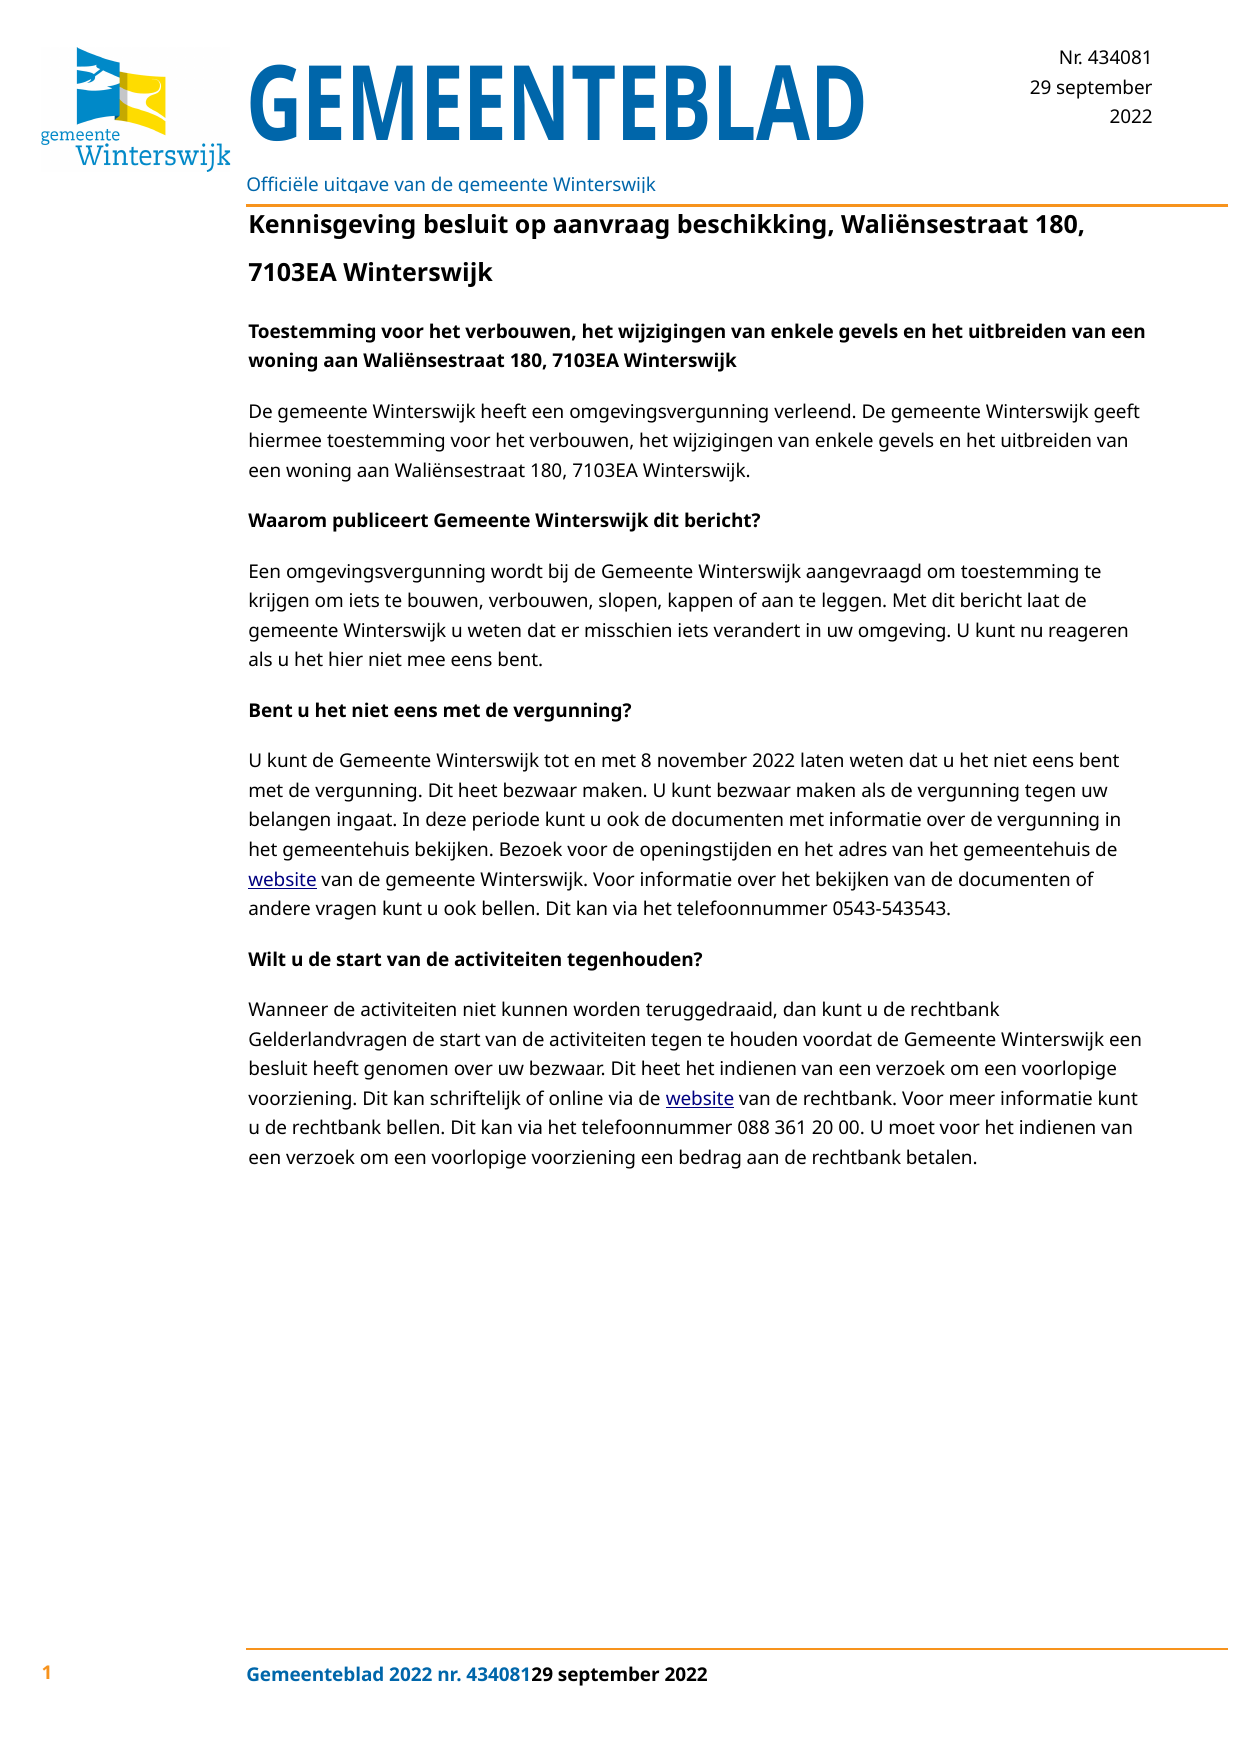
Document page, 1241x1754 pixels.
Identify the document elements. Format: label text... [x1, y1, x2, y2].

text Wanneer de activiteiten niet kunnen worden teruggedraaid, dan kunt u de rechtbank Gelderlandvragen de start van de activiteiten tegen te houden voordat de Gemeente Winterswijk een besluit heeft genomen over uw bezwaar. Dit heet het indienen van een verzoek om een voorlopige voorziening. Dit kan schriftelijk of online via de website van de rechtbank. Voor meer informatie kunt u de rechtbank bellen. Dit kan via het telefoonnummer 088 361 20 00. U moet voor het indienen van een verzoek om een voorlopige voorziening een bedrag aan de rechtbank betalen. [248, 996, 1152, 1170]
text Bent u het niet eens met de vergunning? [248, 697, 1152, 723]
picture [225, 153, 231, 162]
text Toestemming voor het verbouwen, het wijzigingen van enkele gevels en het uitbreiden van een woning aan Waliënsestraat 180, 7103EA Winterswijk [248, 318, 1152, 373]
picture [41, 47, 231, 172]
text De gemeente Winterswijk heeft een omgevingsvergunning verleend. De gemeente Winterswijk geeft hiermee toestemming voor het verbouwen, het wijzigingen van enkele gevels en het uitbreiden van een woning aan Waliënsestraat 180, 7103EA Winterswijk. [248, 398, 1152, 483]
text Kennisgeving besluit op aanvraag beschikking, Waliënsestraat 180, 7103EA Winterswijk [248, 207, 1152, 288]
text Waarom publiceert Gemeente Winterswijk dit bericht? [248, 507, 1152, 533]
text Een omgevingsvergunning wordt bij de Gemeente Winterswijk aangevraagd om toestemming te krijgen om iets te bouwen, verbouwen, slopen, kappen of aan te leggen. Met dit bericht laat de gemeente Winterswijk u weten dat er misschien iets verandert in uw omgeving. U kunt nu reageren als u het hier niet mee eens bent. [248, 558, 1152, 672]
text U kunt de Gemeente Winterswijk tot en met 8 november 2022 laten weten dat u het niet eens bent met de vergunning. Dit heet bezwaar maken. U kunt bezwaar maken als de vergunning tegen uw belangen ingaat. In deze periode kunt u ook de documenten met informatie over de vergunning in het gemeentehuis bekijken. Bezoek voor de openingstijden en het adres van het gemeentehuis de website van de gemeente Winterswijk. Voor informatie over het bekijken van de documenten of andere vragen kunt u ook bellen. Dit kan via het telefoonnummer 0543-543543. [248, 747, 1152, 921]
text Wilt u de start van de activiteiten tegenhouden? [248, 946, 1152, 972]
